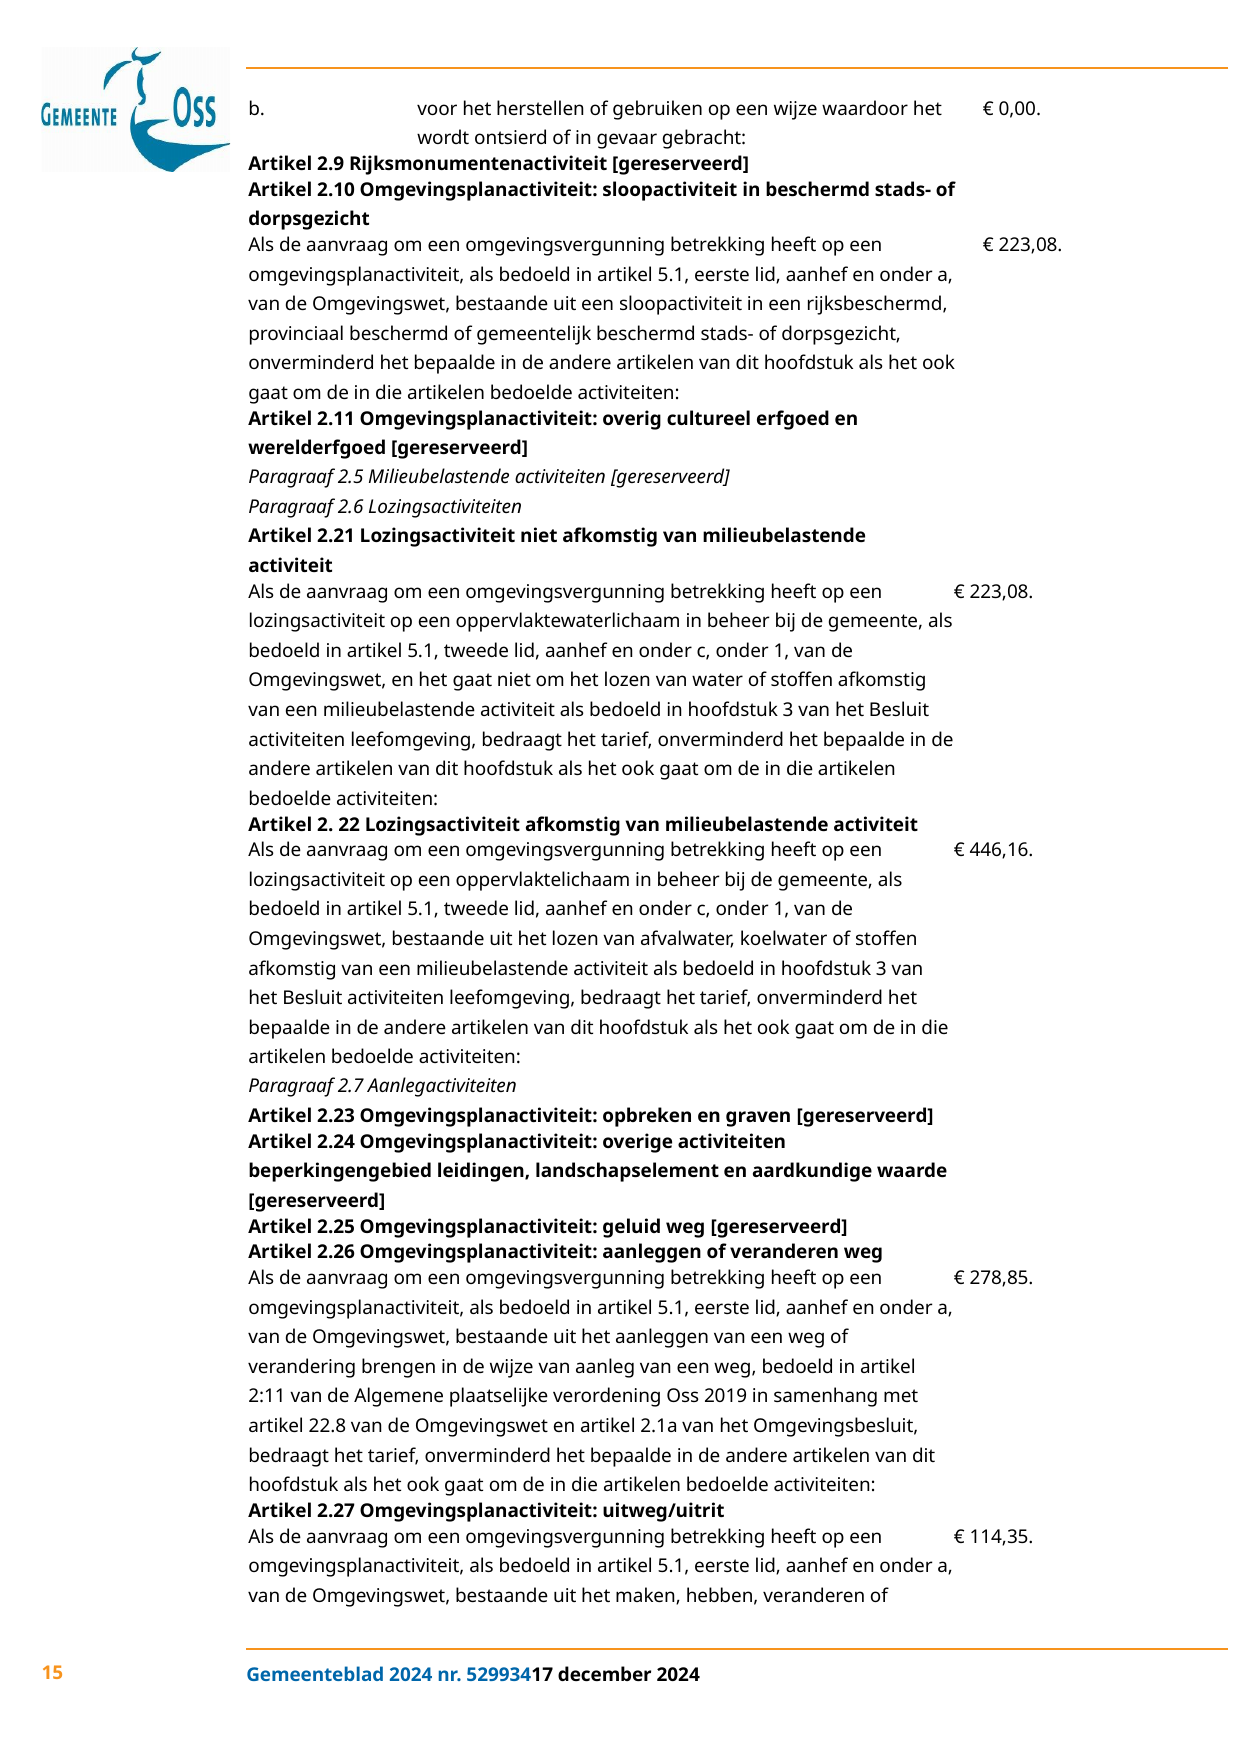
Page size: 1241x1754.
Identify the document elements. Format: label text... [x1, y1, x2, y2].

table_cell Artikel 2.11 Omgevingsplanactiviteit: overig cultureel erfgoed en werelderfgoed [gereserveerd] [248, 405, 983, 460]
table_cell [954, 1128, 1152, 1213]
table_cell € 0,00. [983, 95, 1152, 150]
table_cell [954, 1239, 1152, 1264]
table_cell € 446,16. [954, 836, 1152, 1069]
table_cell Als de aanvraag om een omgevingsvergunning betrekking heeft op een omgevingsplanactiviteit, als bedoeld in artikel 5.1, eerste lid, aanhef en onder a, van de Omgevingswet, bestaande uit een sloopactiviteit in een rijksbeschermd, provinciaal beschermd of gemeentelijk beschermd stads- of dorpsgezicht, onverminderd het bepaalde in de andere artikelen van dit hoofdstuk als het ook gaat om de in die artikelen bedoelde activiteiten: [248, 231, 983, 405]
table_cell € 223,08. [983, 231, 1152, 405]
table_cell Artikel 2. 22 Lozingsactiviteit afkomstig van milieubelastende activiteit [248, 811, 954, 836]
table_cell Als de aanvraag om een omgevingsvergunning betrekking heeft op een omgevingsplanactiviteit, als bedoeld in artikel 5.1, eerste lid, aanhef en onder a, van de Omgevingswet, bestaande uit het maken, hebben, veranderen of [248, 1523, 954, 1608]
table_cell Als de aanvraag om een omgevingsvergunning betrekking heeft op een lozingsactiviteit op een oppervlaktelichaam in beheer bij de gemeente, als bedoeld in artikel 5.1, tweede lid, aanhef en onder c, onder 1, van de Omgevingswet, bestaande uit het lozen van afvalwater, koelwater of stoffen afkomstig van een milieubelastende activiteit als bedoeld in hoofdstuk 3 van het Besluit activiteiten leefomgeving, bedraagt het tarief, onverminderd het bepaalde in de andere artikelen van dit hoofdstuk als het ook gaat om de in die artikelen bedoelde activiteiten: [248, 836, 954, 1069]
table_cell [954, 1497, 1152, 1523]
table_cell € 223,08. [954, 578, 1152, 811]
table_cell Als de aanvraag om een omgevingsvergunning betrekking heeft op een lozingsactiviteit op een oppervlaktewaterlichaam in beheer bij de gemeente, als bedoeld in artikel 5.1, tweede lid, aanhef en onder c, onder 1, van de Omgevingswet, en het gaat niet om het lozen van water of stoffen afkomstig van een milieubelastende activiteit als bedoeld in hoofdstuk 3 van het Besluit activiteiten leefomgeving, bedraagt het tarief, onverminderd het bepaalde in de andere artikelen van dit hoofdstuk als het ook gaat om de in die artikelen bedoelde activiteiten: [248, 578, 954, 811]
table_header Artikel 2.21 Lozingsactiviteit niet afkomstig van milieubelastende activiteit [248, 523, 954, 578]
table_header [954, 1102, 1152, 1128]
table_cell Artikel 2.10 Omgevingsplanactiviteit: sloopactiviteit in beschermd stads- of dorpsgezicht [248, 176, 983, 231]
table_cell voor het herstellen of gebruiken op een wijze waardoor het wordt ontsierd of in gevaar gebracht: [417, 95, 983, 150]
table_cell b. [248, 95, 417, 150]
text Paragraaf 2.5 Milieubelastende activiteiten [gereserveerd] [248, 463, 1152, 489]
table_cell Artikel 2.9 Rijksmonumentenactiviteit [gereserveerd] [248, 150, 983, 176]
table_cell [954, 1213, 1152, 1238]
table_header Artikel 2.23 Omgevingsplanactiviteit: opbreken en graven [gereserveerd] [248, 1102, 954, 1128]
table_cell € 278,85. [954, 1264, 1152, 1497]
text Paragraaf 2.6 Lozingsactiviteiten [248, 493, 1152, 519]
table_cell Artikel 2.26 Omgevingsplanactiviteit: aanleggen of veranderen weg [248, 1239, 954, 1264]
table_cell Als de aanvraag om een omgevingsvergunning betrekking heeft op een omgevingsplanactiviteit, als bedoeld in artikel 5.1, eerste lid, aanhef en onder a, van de Omgevingswet, bestaande uit het aanleggen van een weg of verandering brengen in de wijze van aanleg van een weg, bedoeld in artikel 2:11 van de Algemene plaatselijke verordening Oss 2019 in samenhang met artikel 22.8 van de Omgevingswet en artikel 2.1a van het Omgevingsbesluit, bedraagt het tarief, onverminderd het bepaalde in de andere artikelen van dit hoofdstuk als het ook gaat om de in die artikelen bedoelde activiteiten: [248, 1264, 954, 1497]
table_cell [983, 176, 1152, 231]
table_cell [983, 405, 1152, 460]
table_cell Artikel 2.24 Omgevingsplanactiviteit: overige activiteiten beperkingengebied leidingen, landschapselement en aardkundige waarde [gereserveerd] [248, 1128, 954, 1213]
table_cell [983, 150, 1152, 176]
picture [41, 47, 231, 172]
table_cell [954, 811, 1152, 836]
text Paragraaf 2.7 Aanlegactiviteiten [248, 1072, 1152, 1098]
table_cell Artikel 2.27 Omgevingsplanactiviteit: uitweg/uitrit [248, 1497, 954, 1523]
table_cell Artikel 2.25 Omgevingsplanactiviteit: geluid weg [gereserveerd] [248, 1213, 954, 1238]
table_cell € 114,35. [954, 1523, 1152, 1608]
table_header [954, 523, 1152, 578]
